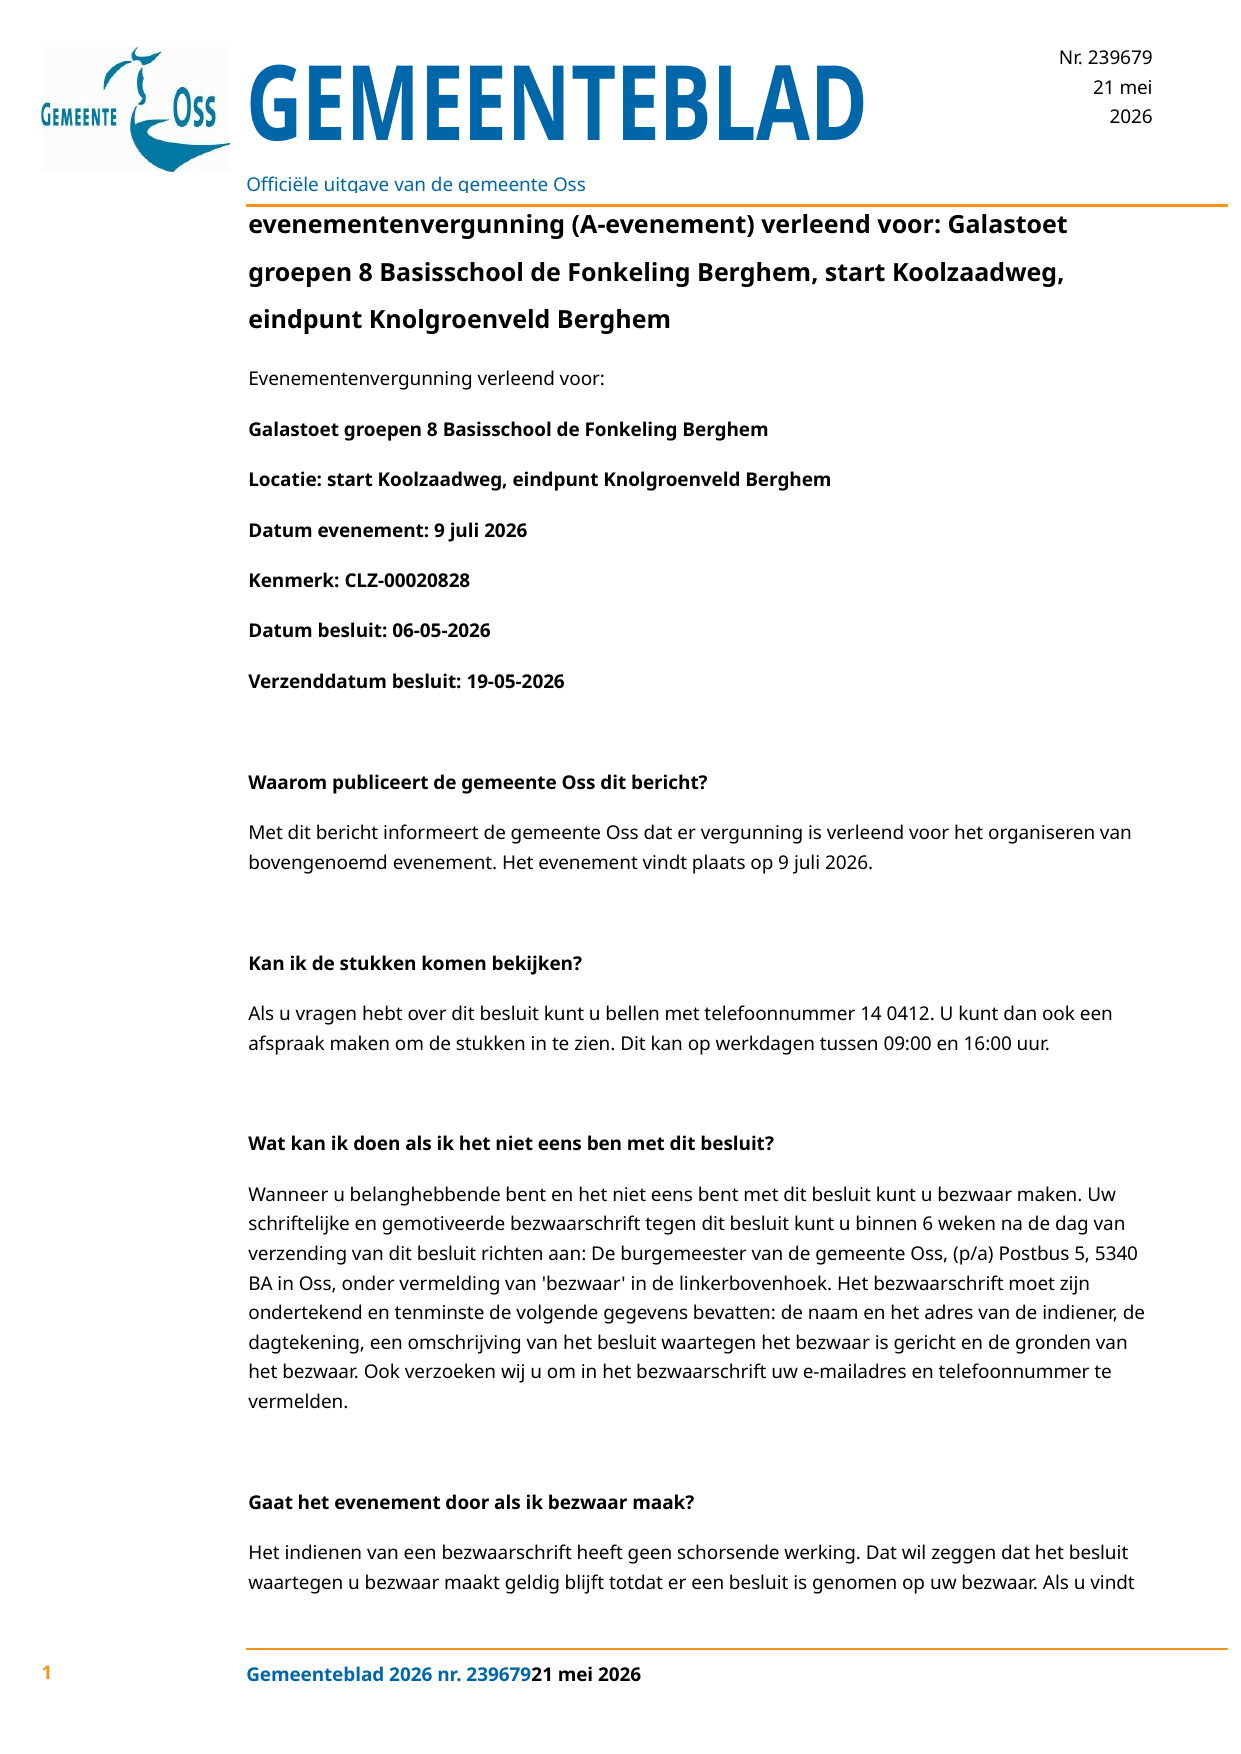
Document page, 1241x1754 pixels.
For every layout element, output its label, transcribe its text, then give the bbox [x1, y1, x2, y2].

text Kan ik de stukken komen bekijken? [248, 950, 1152, 975]
text Kenmerk: CLZ-00020828 [248, 567, 1152, 593]
text Galastoet groepen 8 Basisschool de Fonkeling Berghem [248, 416, 1152, 442]
text Wanneer u belanghebbende bent en het niet eens bent met dit besluit kunt u bezwaar maken. Uw schriftelijke en gemotiveerde bezwaarschrift tegen dit besluit kunt u binnen 6 weken na de dag van verzending van dit besluit richten aan: De burgemeester van de gemeente Oss, (p/a) Postbus 5, 5340 BA in Oss, onder vermelding van 'bezwaar' in de linkerbovenhoek. Het bezwaarschrift moet zijn ondertekend en tenminste de volgende gegevens bevatten: de naam en het adres van de indiener, de dagtekening, een omschrijving van het besluit waartegen het bezwaar is gericht en de gronden van het bezwaar. Ook verzoeken wij u om in het bezwaarschrift uw e-mailadres en telefoonnummer te vermelden. [248, 1181, 1152, 1414]
text Evenementenvergunning verleend voor: [248, 366, 1152, 391]
text Datum evenement: 9 juli 2026 [248, 517, 1152, 542]
text Als u vragen hebt over dit besluit kunt u bellen met telefoonnummer 14 0412. U kunt dan ook een afspraak maken om de stukken in te zien. Dit kan op werkdagen tussen 09:00 en 16:00 uur. [248, 1000, 1152, 1055]
text Wat kan ik doen als ik het niet eens ben met dit besluit? [248, 1131, 1152, 1156]
text Locatie: start Koolzaadweg, eindpunt Knolgroenveld Berghem [248, 466, 1152, 492]
text Het indienen van een bezwaarschrift heeft geen schorsende werking. Dat wil zeggen dat het besluit waartegen u bezwaar maakt geldig blijft totdat er een besluit is genomen op uw bezwaar. Als u vindt [248, 1539, 1152, 1594]
text evenementenvergunning (A-evenement) verleend voor: Galastoet groepen 8 Basisschool de Fonkeling Berghem, start Koolzaadweg, eindpunt Knolgroenveld Berghem [248, 207, 1152, 336]
text Datum besluit: 06-05-2026 [248, 618, 1152, 643]
text Met dit bericht informeert de gemeente Oss dat er vergunning is verleend voor het organiseren van bovengenoemd evenement. Het evenement vindt plaats op 9 juli 2026. [248, 819, 1152, 874]
text Verzenddatum besluit: 19-05-2026 [248, 668, 1152, 694]
text Gaat het evenement door als ik bezwaar maak? [248, 1489, 1152, 1514]
text Waarom publiceert de gemeente Oss dit bericht? [248, 769, 1152, 794]
picture [41, 47, 231, 172]
